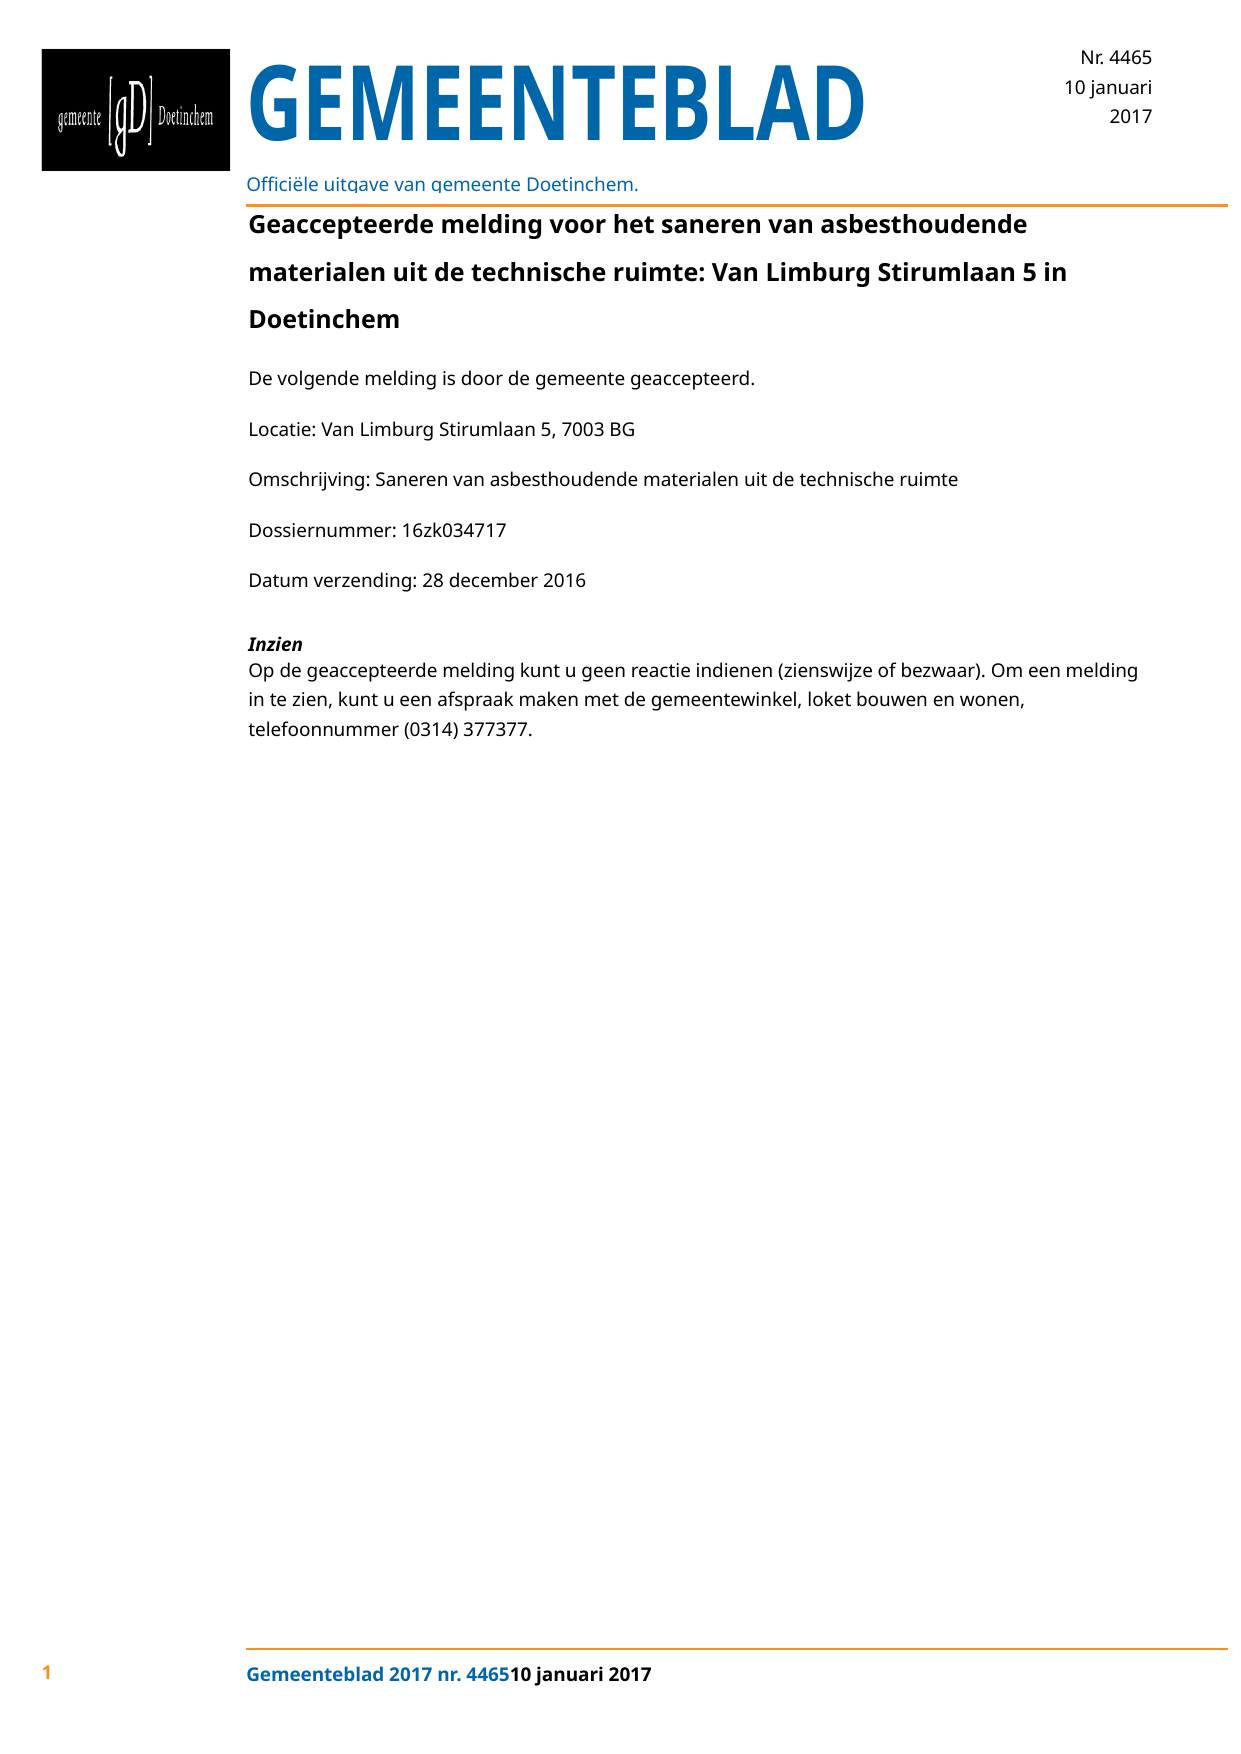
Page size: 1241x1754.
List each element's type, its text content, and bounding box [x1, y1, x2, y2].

text Omschrijving: Saneren van asbesthoudende materialen uit de technische ruimte [248, 466, 1152, 492]
picture [41, 47, 231, 172]
text Datum verzending: 28 december 2016 [248, 567, 1152, 593]
text Op de geaccepteerde melding kunt u geen reactie indienen (zienswijze of bezwaar). Om een melding in te zien, kunt u een afspraak maken met de gemeentewinkel, loket bouwen en wonen, telefoonnummer (0314) 377377. [248, 657, 1152, 742]
text Dossiernummer: 16zk034717 [248, 517, 1152, 542]
text Locatie: Van Limburg Stirumlaan 5, 7003 BG [248, 416, 1152, 442]
text De volgende melding is door de gemeente geaccepteerd. [248, 366, 1152, 391]
text Inzien [248, 631, 1152, 657]
text Geaccepteerde melding voor het saneren van asbesthoudende materialen uit de technische ruimte: Van Limburg Stirumlaan 5 in Doetinchem [248, 207, 1152, 336]
